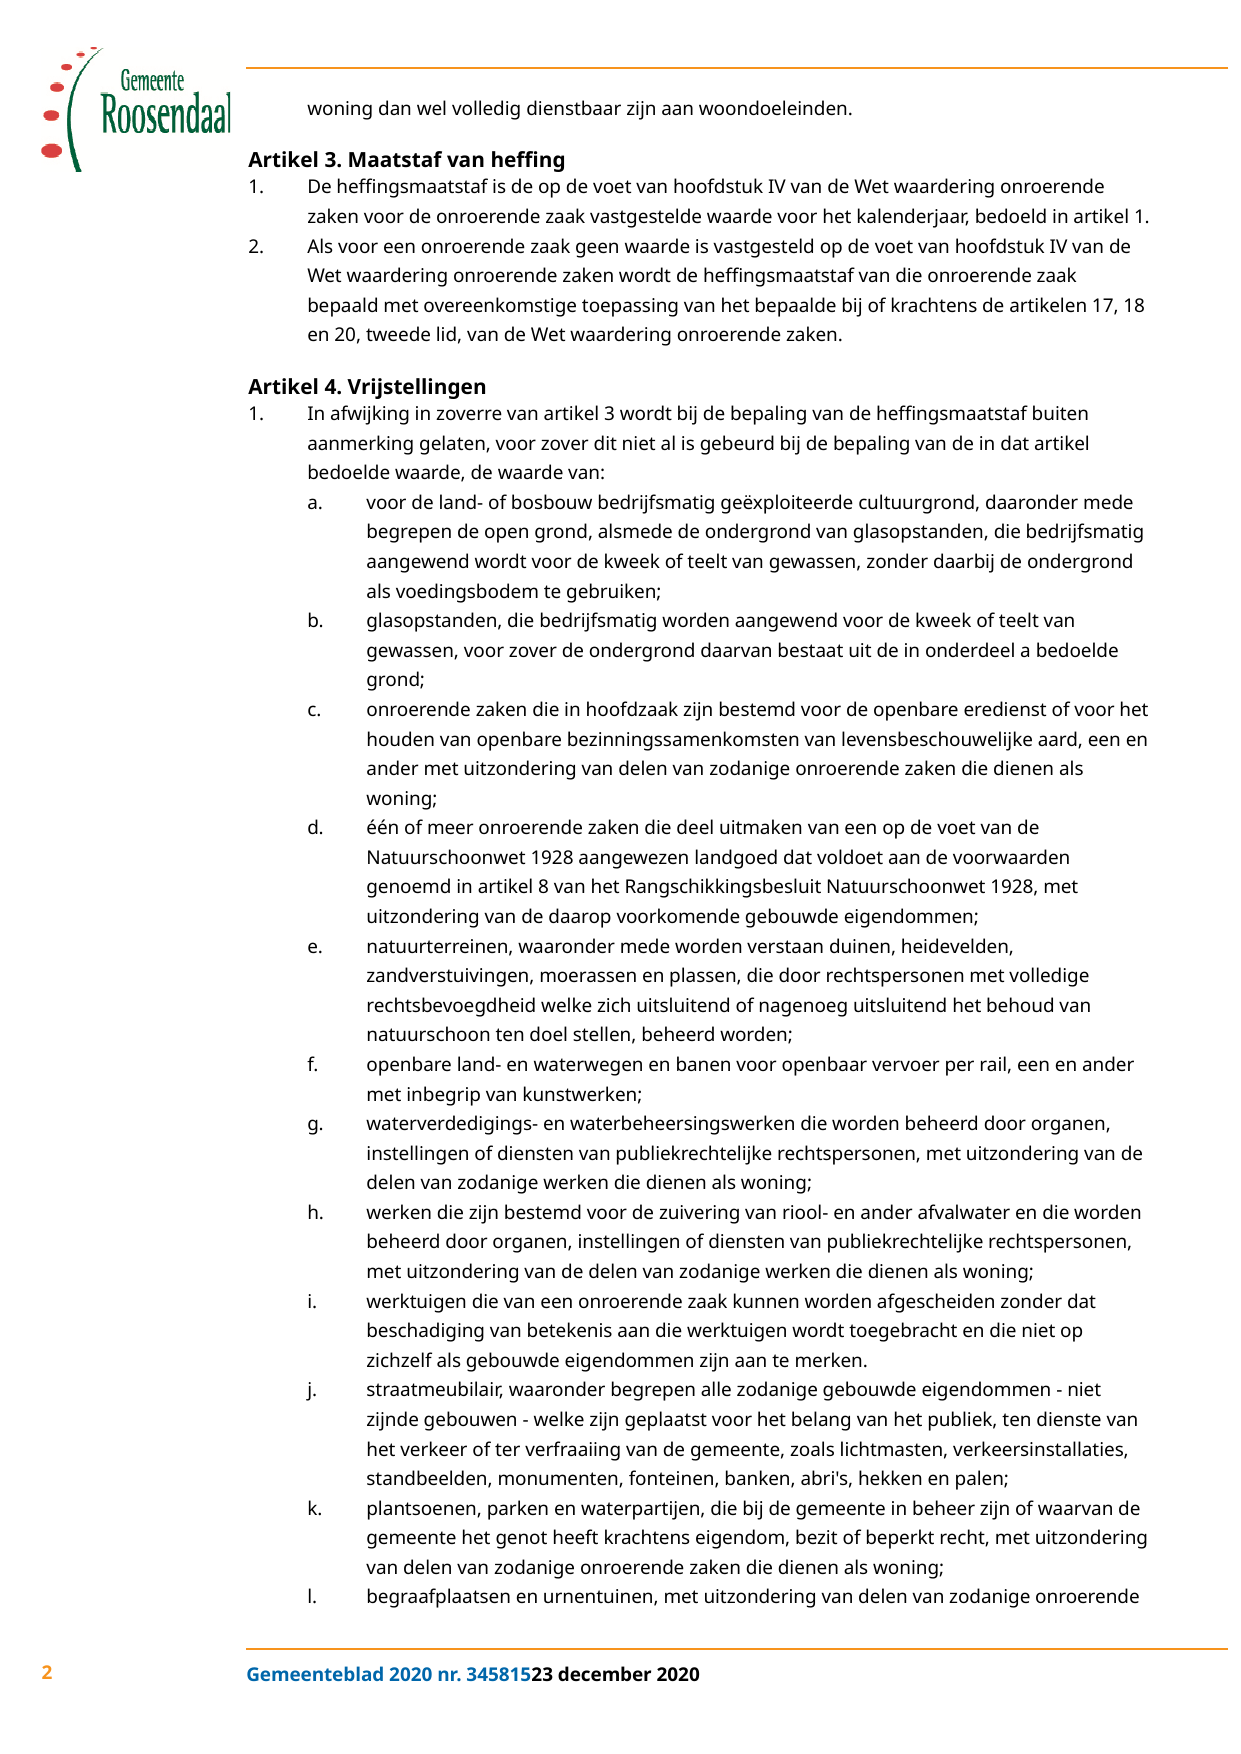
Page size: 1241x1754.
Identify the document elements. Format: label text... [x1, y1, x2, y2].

list werktuigen die van een onroerende zaak kunnen worden afgescheiden zonder dat beschadiging van betekenis aan die werktuigen wordt toegebracht en die niet op zichzelf als gebouwde eigendommen zijn aan te merken. [307, 1288, 1152, 1373]
list Als voor een onroerende zaak geen waarde is vastgesteld op de voet van hoofdstuk IV van de Wet waardering onroerende zaken wordt de heffingsmaatstaf van die onroerende zaak bepaald met overeenkomstige toepassing van het bepaalde bij of krachtens de artikelen 17, 18 en 20, tweede lid, van de Wet waardering onroerende zaken. [248, 233, 1152, 347]
list één of meer onroerende zaken die deel uitmaken van een op de voet van de Natuurschoonwet 1928 aangewezen landgoed dat voldoet aan de voorwaarden genoemd in artikel 8 van het Rangschikkingsbesluit Natuurschoonwet 1928, met uitzondering van de daarop voorkomende gebouwde eigendommen; [307, 814, 1152, 929]
list glasopstanden, die bedrijfsmatig worden aangewend voor de kweek of teelt van gewassen, voor zover de ondergrond daarvan bestaat uit de in onderdeel a bedoelde grond; [307, 607, 1152, 692]
list straatmeubilair, waaronder begrepen alle zodanige gebouwde eigendommen - niet zijnde gebouwen - welke zijn geplaatst voor het belang van het publiek, ten dienste van het verkeer of ter verfraaiing van de gemeente, zoals lichtmasten, verkeersinstallaties, standbeelden, monumenten, fonteinen, banken, abri's, hekken en palen; [307, 1377, 1152, 1491]
list natuurterreinen, waaronder mede worden verstaan duinen, heidevelden, zandverstuivingen, moerassen en plassen, die door rechtspersonen met volledige rechtsbevoegdheid welke zich uitsluitend of nagenoeg uitsluitend het behoud van natuurschoon ten doel stellen, beheerd worden; [307, 933, 1152, 1047]
list voor de land- of bosbouw bedrijfsmatig geëxploiteerde cultuurgrond, daaronder mede begrepen de open grond, alsmede de ondergrond van glasopstanden, die bedrijfsmatig aangewend wordt voor de kweek of teelt van gewassen, zonder daarbij de ondergrond als voedingsbodem te gebruiken; [307, 489, 1152, 604]
list De heffingsmaatstaf is de op de voet van hoofdstuk IV van de Wet waardering onroerende zaken voor de onroerende zaak vastgestelde waarde voor het kalenderjaar, bedoeld in artikel 1. [248, 174, 1152, 229]
list onroerende zaken die in hoofdzaak zijn bestemd voor de openbare eredienst of voor het houden van openbare bezinningssamenkomsten van levensbeschouwelijke aard, een en ander met uitzondering van delen van zodanige onroerende zaken die dienen als woning; [307, 696, 1152, 811]
list plantsoenen, parken en waterpartijen, die bij de gemeente in beheer zijn of waarvan de gemeente het genot heeft krachtens eigendom, bezit of beperkt recht, met uitzondering van delen van zodanige onroerende zaken die dienen als woning; [307, 1495, 1152, 1580]
list In afwijking in zoverre van artikel 3 wordt bij de bepaling van de heffingsmaatstaf buiten aanmerking gelaten, voor zover dit niet al is gebeurd bij de bepaling van de in dat artikel bedoelde waarde, de waarde van: [248, 400, 1152, 485]
text Artikel 4. Vrijstellingen [248, 372, 1152, 400]
list openbare land- en waterwegen en banen voor openbaar vervoer per rail, een en ander met inbegrip van kunstwerken; [307, 1051, 1152, 1107]
list waterverdedigings- en waterbeheersingswerken die worden beheerd door organen, instellingen of diensten van publiekrechtelijke rechtspersonen, met uitzondering van de delen van zodanige werken die dienen als woning; [307, 1110, 1152, 1195]
list werken die zijn bestemd voor de zuivering van riool- en ander afvalwater en die worden beheerd door organen, instellingen of diensten van publiekrechtelijke rechtspersonen, met uitzondering van de delen van zodanige werken die dienen als woning; [307, 1199, 1152, 1284]
picture [41, 47, 231, 172]
text Artikel 3. Maatstaf van heffing [248, 145, 1152, 174]
list woning dan wel volledig dienstbaar zijn aan woondoeleinden. [248, 95, 1152, 121]
list begraafplaatsen en urnentuinen, met uitzondering van delen van zodanige onroerende [307, 1584, 1152, 1609]
